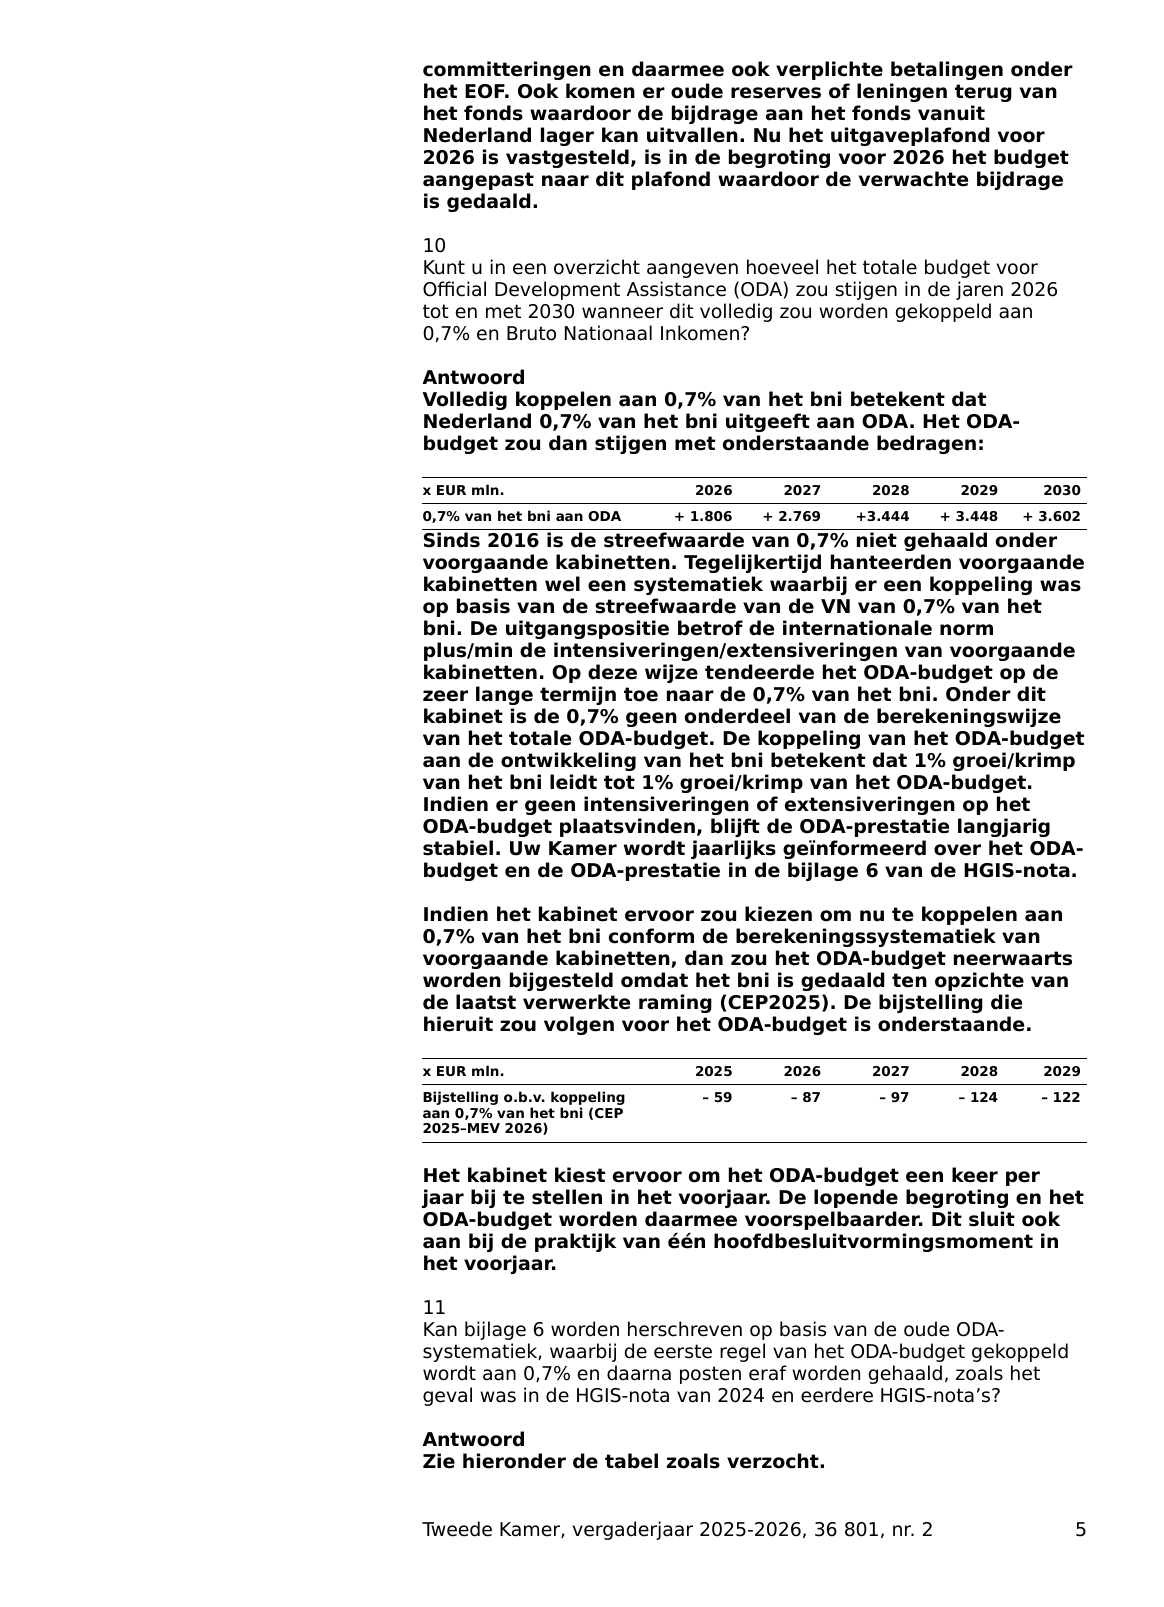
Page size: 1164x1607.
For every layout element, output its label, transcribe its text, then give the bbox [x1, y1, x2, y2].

table_header 2030 [1004, 478, 1087, 503]
table_header x EUR mln. [422, 1059, 649, 1084]
text Kan bijlage 6 worden herschreven op basis van de oude ODA-systematiek, waarbij de eerste regel van het ODA-budget gekoppeld wordt aan 0,7% en daarna posten eraf worden gehaald, zoals het geval was in de HGIS-nota van 2024 en eerdere HGIS-nota’s? [422, 1319, 1087, 1407]
table_header 2027 [827, 1059, 915, 1084]
text 11 [422, 1297, 1087, 1319]
table_cell – 97 [827, 1085, 915, 1142]
table_cell + 3.448 [915, 504, 1004, 529]
text 10 [422, 235, 1087, 257]
table_cell – 59 [650, 1085, 738, 1142]
text Het kabinet kiest ervoor om het ODA-budget een keer per jaar bij te stellen in het voorjaar. De lopende begroting en het ODA-budget worden daarmee voorspelbaarder. Dit sluit ook aan bij de praktijk van één hoofdbesluitvormingsmoment in het voorjaar. [422, 1165, 1087, 1275]
text Volledig koppelen aan 0,7% van het bni betekent dat Nederland 0,7% van het bni uitgeeft aan ODA. Het ODA-budget zou dan stijgen met onderstaande bedragen: [422, 389, 1087, 455]
table_cell – 124 [915, 1085, 1004, 1142]
table_header 2028 [915, 1059, 1004, 1084]
table_cell Bijstelling o.b.v. koppeling aan 0,7% van het bni (CEP 2025–MEV 2026) [422, 1085, 649, 1142]
table_cell – 122 [1004, 1085, 1087, 1142]
table_cell + 3.602 [1004, 504, 1087, 529]
text Indien het kabinet ervoor zou kiezen om nu te koppelen aan 0,7% van het bni conform de berekeningssystematiek van voorgaande kabinetten, dan zou het ODA-budget neerwaarts worden bijgesteld omdat het bni is gedaald ten opzichte van de laatst verwerkte raming (CEP2025). De bijstelling die hieruit zou volgen voor het ODA-budget is onderstaande. [422, 904, 1087, 1036]
table_header x EUR mln. [422, 478, 649, 503]
table_cell +3.444 [827, 504, 915, 529]
table_header 2028 [827, 478, 915, 503]
text Sinds 2016 is de streefwaarde van 0,7% niet gehaald onder voorgaande kabinetten. Tegelijkertijd hanteerden voorgaande kabinetten wel een systematiek waarbij er een koppeling was op basis van de streefwaarde van de VN van 0,7% van het bni. De uitgangspositie betrof de internationale norm plus/min de intensiveringen/extensiveringen van voorgaande kabinetten. Op deze wijze tendeerde het ODA-budget op de zeer lange termijn toe naar de 0,7% van het bni. Onder dit kabinet is de 0,7% geen onderdeel van de berekeningswijze van het totale ODA-budget. De koppeling van het ODA-budget aan de ontwikkeling van het bni betekent dat 1% groei/krimp van het bni leidt tot 1% groei/krimp van het ODA-budget. Indien er geen intensiveringen of extensiveringen op het ODA-budget plaatsvinden, blijft de ODA-prestatie langjarig stabiel. Uw Kamer wordt jaarlijks geïnformeerd over het ODA-budget en de ODA-prestatie in de bijlage 6 van de HGIS-nota. [422, 530, 1087, 882]
table_header 2026 [738, 1059, 827, 1084]
table_header 2026 [650, 478, 738, 503]
text Antwoord [422, 1429, 1087, 1451]
text Zie hieronder de tabel zoals verzocht. [422, 1451, 1087, 1473]
text Antwoord [422, 367, 1087, 389]
table_cell + 2.769 [738, 504, 827, 529]
table_cell 0,7% van het bni aan ODA [422, 504, 649, 529]
table_header 2029 [915, 478, 1004, 503]
table_cell – 87 [738, 1085, 827, 1142]
table_header 2029 [1004, 1059, 1087, 1084]
table_header 2025 [650, 1059, 738, 1084]
table_cell + 1.806 [650, 504, 738, 529]
table_header 2027 [738, 478, 827, 503]
text Kunt u in een overzicht aangeven hoeveel het totale budget voor Official Development Assistance (ODA) zou stijgen in de jaren 2026 tot en met 2030 wanneer dit volledig zou worden gekoppeld aan 0,7% en Bruto Nationaal Inkomen? [422, 257, 1087, 345]
text committeringen en daarmee ook verplichte betalingen onder het EOF. Ook komen er oude reserves of leningen terug van het fonds waardoor de bijdrage aan het fonds vanuit Nederland lager kan uitvallen. Nu het uitgaveplafond voor 2026 is vastgesteld, is in de begroting voor 2026 het budget aangepast naar dit plafond waardoor de verwachte bijdrage is gedaald. [422, 59, 1087, 213]
